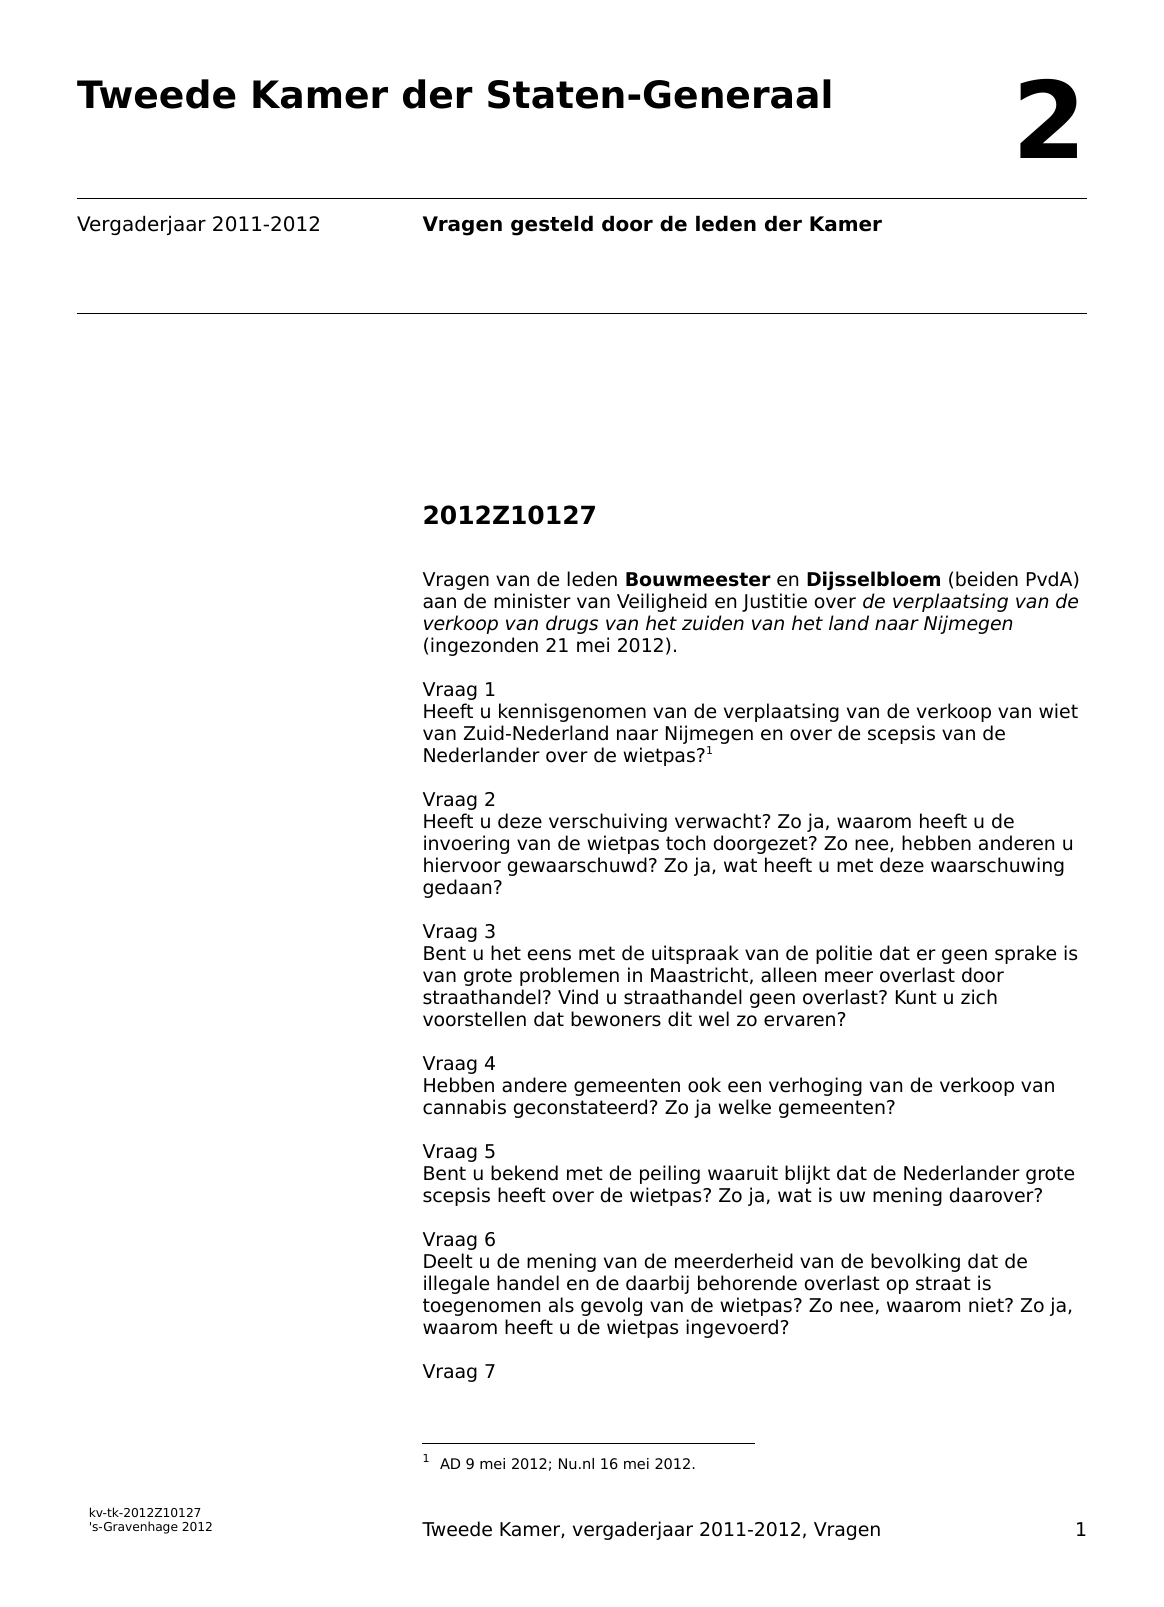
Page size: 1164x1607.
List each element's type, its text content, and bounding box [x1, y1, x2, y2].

text Vraag 2 [422, 789, 1087, 811]
text Vraag 7 [422, 1361, 1087, 1383]
text kv-tk-2012Z10127 [88, 1506, 323, 1520]
text Vraag 6 [422, 1229, 1087, 1251]
text Bent u het eens met de uitspraak van de politie dat er geen sprake is van grote problemen in Maastricht, alleen meer overlast door straathandel? Vind u straathandel geen overlast? Kunt u zich voorstellen dat bewoners dit wel zo ervaren? [422, 943, 1087, 1031]
text Vraag 1 [422, 679, 1087, 701]
table_cell Vragen gesteld door de leden der Kamer [422, 199, 1087, 313]
text Hebben andere gemeenten ook een verhoging van de verkoop van cannabis geconstateerd? Zo ja welke gemeenten? [422, 1075, 1087, 1119]
text Deelt u de mening van de meerderheid van de bevolking dat de illegale handel en de daarbij behorende overlast op straat is toegenomen als gevolg van de wietpas? Zo nee, waarom niet? Zo ja, waarom heeft u de wietpas ingevoerd? [422, 1251, 1087, 1339]
text AD 9 mei 2012; Nu.nl 16 mei 2012. [422, 1452, 1087, 1474]
text Vraag 3 [422, 921, 1087, 943]
text 2012Z10127 [422, 501, 1087, 531]
table_cell Vergaderjaar 2011-2012 [77, 199, 422, 313]
text Vraag 4 [422, 1053, 1087, 1075]
text Vragen van de leden Bouwmeester en Dijsselbloem (beiden PvdA) aan de minister van Veiligheid en Justitie over de verplaatsing van de verkoop van drugs van het zuiden van het land naar Nijmegen (ingezonden 21 mei 2012). [422, 569, 1087, 657]
text 's-Gravenhage 2012 [88, 1520, 323, 1534]
text Heeft u kennisgenomen van de verplaatsing van de verkoop van wiet van Zuid-Nederland naar Nijmegen en over de scepsis van de Nederlander over de wietpas? [422, 701, 1087, 767]
text Vraag 5 [422, 1141, 1087, 1163]
text Bent u bekend met de peiling waaruit blijkt dat de Nederlander grote scepsis heeft over de wietpas? Zo ja, wat is uw mening daarover? [422, 1163, 1087, 1207]
table_header Tweede Kamer der Staten-Generaal [77, 59, 886, 198]
table_header 2 [886, 59, 1087, 198]
text Heeft u deze verschuiving verwacht? Zo ja, waarom heeft u de invoering van de wietpas toch doorgezet? Zo nee, hebben anderen u hiervoor gewaarschuwd? Zo ja, wat heeft u met deze waarschuwing gedaan? [422, 811, 1087, 899]
